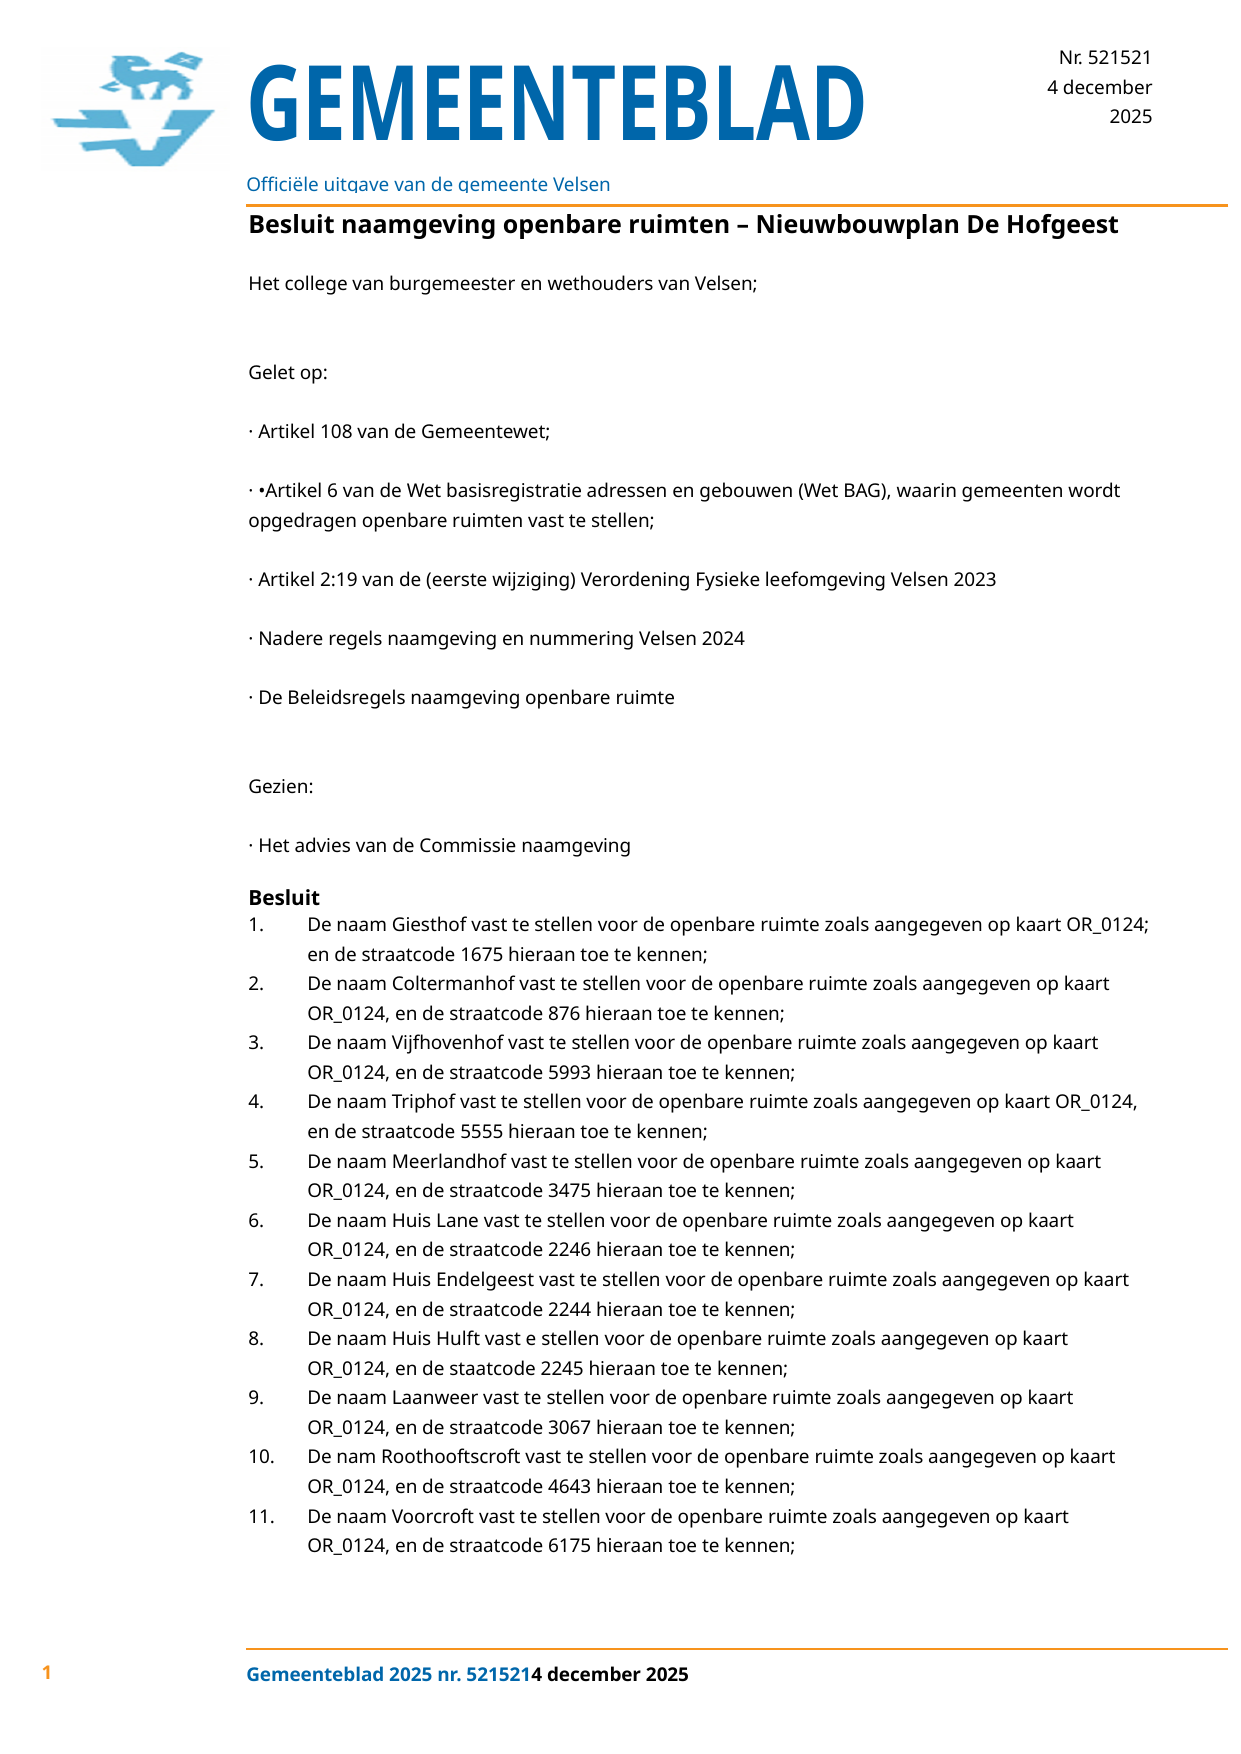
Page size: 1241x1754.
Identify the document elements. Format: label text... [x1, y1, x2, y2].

list De naam Triphof vast te stellen voor de openbare ruimte zoals aangegeven op kaart OR_0124, en de straatcode 5555 hieraan toe te kennen; [248, 1089, 1152, 1144]
list De naam Laanweer vast te stellen voor de openbare ruimte zoals aangegeven op kaart OR_0124, en de straatcode 3067 hieraan toe te kennen; [248, 1384, 1152, 1440]
text · Nadere regels naamgeving en nummering Velsen 2024 [248, 625, 1152, 651]
text Gelet op: [248, 359, 1152, 385]
text · •Artikel 6 van de Wet basisregistratie adressen en gebouwen (Wet BAG), waarin gemeenten wordt opgedragen openbare ruimten vast te stellen; [248, 477, 1152, 533]
list De naam Huis Hulft vast e stellen voor de openbare ruimte zoals aangegeven op kaart OR_0124, en de staatcode 2245 hieraan toe te kennen; [248, 1325, 1152, 1381]
list De naam Meerlandhof vast te stellen voor de openbare ruimte zoals aangegeven op kaart OR_0124, en de straatcode 3475 hieraan toe te kennen; [248, 1148, 1152, 1203]
text Het college van burgemeester en wethouders van Velsen; [248, 270, 1152, 296]
text Besluit [248, 883, 1152, 911]
picture [41, 47, 231, 172]
text · De Beleidsregels naamgeving openbare ruimte [248, 684, 1152, 710]
list De naam Huis Lane vast te stellen voor de openbare ruimte zoals aangegeven op kaart OR_0124, en de straatcode 2246 hieraan toe te kennen; [248, 1207, 1152, 1262]
text · Het advies van de Commissie naamgeving [248, 832, 1152, 858]
list De naam Huis Endelgeest vast te stellen voor de openbare ruimte zoals aangegeven op kaart OR_0124, en de straatcode 2244 hieraan toe te kennen; [248, 1266, 1152, 1322]
list De naam Voorcroft vast te stellen voor de openbare ruimte zoals aangegeven op kaart OR_0124, en de straatcode 6175 hieraan toe te kennen; [248, 1503, 1152, 1558]
text · Artikel 108 van de Gemeentewet; [248, 418, 1152, 444]
text · Artikel 2:19 van de (eerste wijziging) Verordening Fysieke leefomgeving Velsen 2023 [248, 566, 1152, 592]
list De naam Vijfhovenhof vast te stellen voor de openbare ruimte zoals aangegeven op kaart OR_0124, en de straatcode 5993 hieraan toe te kennen; [248, 1029, 1152, 1085]
list De nam Roothooftscroft vast te stellen voor de openbare ruimte zoals aangegeven op kaart OR_0124, en de straatcode 4643 hieraan toe te kennen; [248, 1444, 1152, 1499]
list De naam Giesthof vast te stellen voor de openbare ruimte zoals aangegeven op kaart OR_0124; en de straatcode 1675 hieraan toe te kennen; [248, 911, 1152, 967]
text Gezien: [248, 773, 1152, 799]
list De naam Coltermanhof vast te stellen voor de openbare ruimte zoals aangegeven op kaart OR_0124, en de straatcode 876 hieraan toe te kennen; [248, 970, 1152, 1026]
text Besluit naamgeving openbare ruimten – Nieuwbouwplan De Hofgeest [248, 207, 1152, 241]
